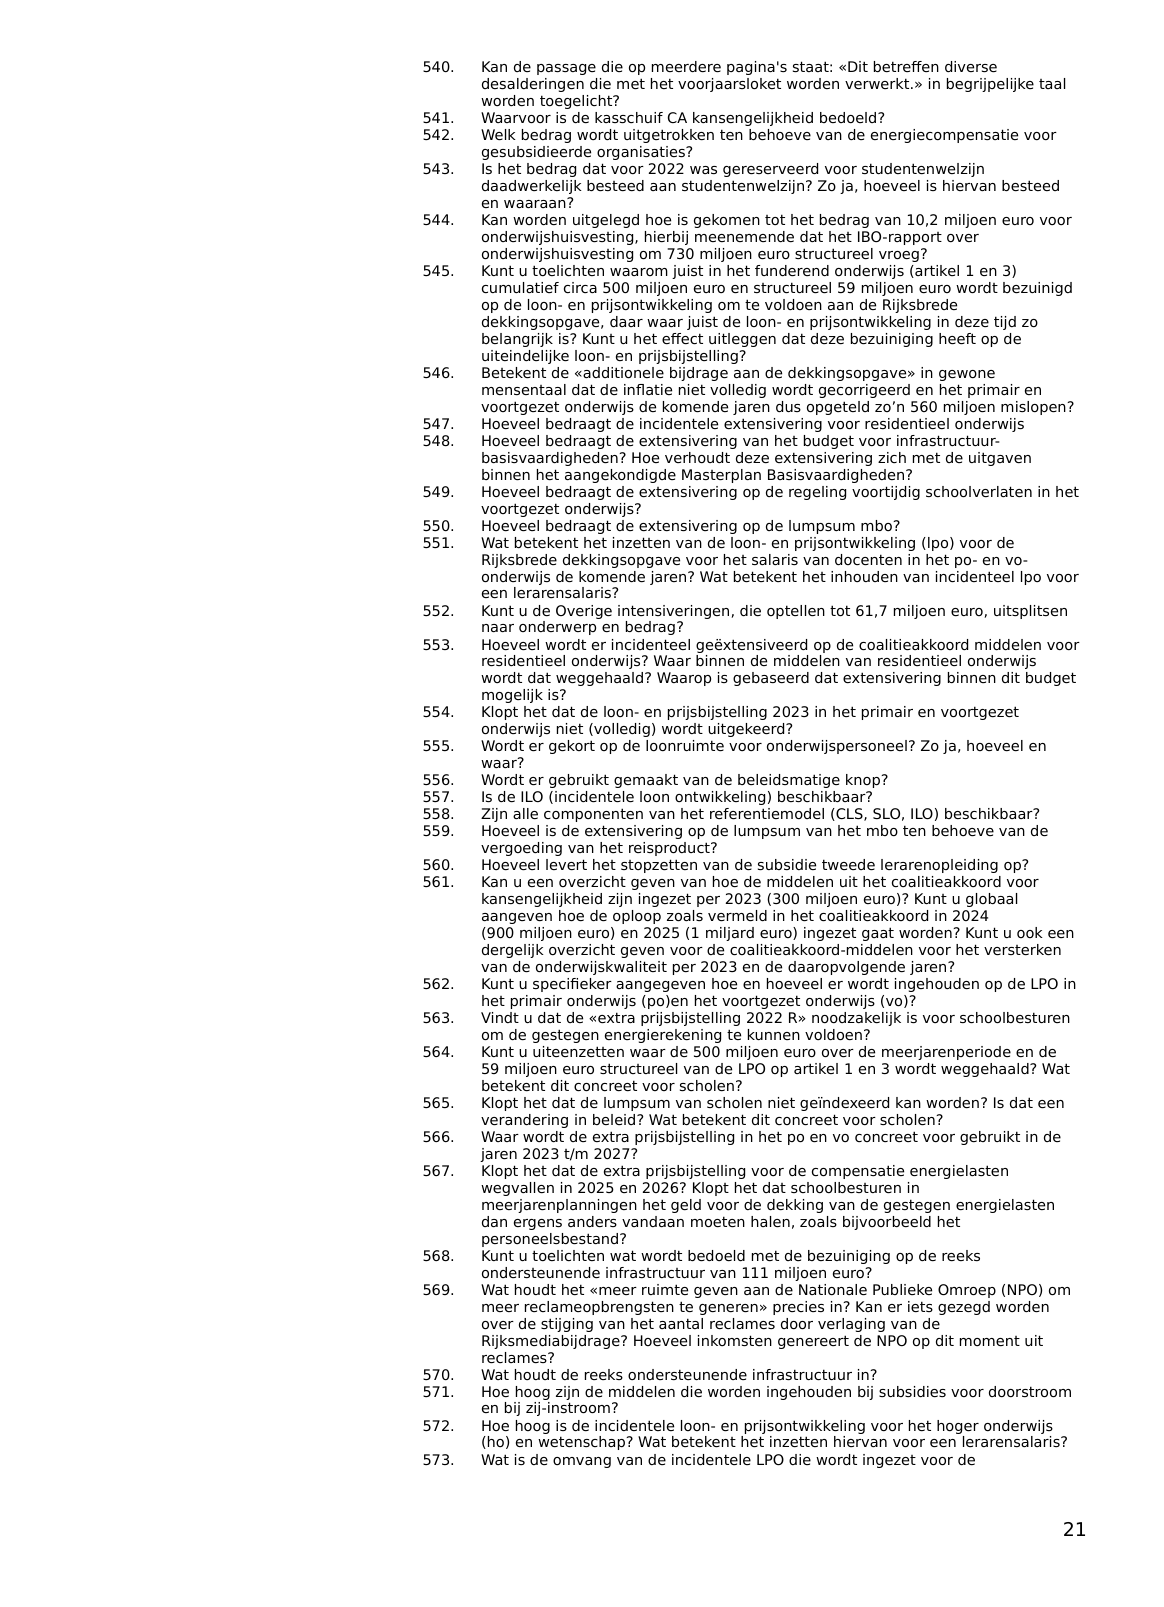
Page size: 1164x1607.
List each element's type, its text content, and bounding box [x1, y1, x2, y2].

table_cell Zijn alle componenten van het referentiemodel (CLS, SLO, ILO) beschikbaar? [475, 806, 1087, 823]
table_cell 573. [422, 1451, 475, 1468]
table_cell Hoeveel bedraagt de extensivering op de regeling voortijdig schoolverlaten in het voortgezet onderwijs? [475, 484, 1087, 517]
table_cell 543. [422, 161, 475, 212]
table_cell Waarvoor is de kasschuif CA kansengelijkheid bedoeld? [475, 110, 1087, 127]
table_cell 551. [422, 535, 475, 602]
table_cell Hoeveel is de extensivering op de lumpsum van het mbo ten behoeve van de vergoeding van het reisproduct? [475, 823, 1087, 857]
table_cell 561. [422, 874, 475, 976]
table_cell 544. [422, 212, 475, 263]
table_cell Wat houdt het «meer ruimte geven aan de Nationale Publieke Omroep (NPO) om meer reclameopbrengsten te generen» precies in? Kan er iets gezegd worden over de stijging van het aantal reclames door verlaging van de Rijksmediabijdrage? Hoeveel inkomsten genereert de NPO op dit moment uit reclames? [475, 1282, 1087, 1366]
table_cell 554. [422, 704, 475, 738]
table_cell Kunt u specifieker aangegeven hoe en hoeveel er wordt ingehouden op de LPO in het primair onderwijs (po)en het voortgezet onderwijs (vo)? [475, 976, 1087, 1010]
table_cell 546. [422, 365, 475, 416]
table_cell 552. [422, 603, 475, 636]
table_cell 555. [422, 738, 475, 772]
table_cell 572. [422, 1418, 475, 1451]
table_cell 542. [422, 127, 475, 161]
table_cell 570. [422, 1366, 475, 1383]
table_cell Hoeveel wordt er incidenteel geëxtensiveerd op de coalitieakkoord middelen voor residentieel onderwijs? Waar binnen de middelen van residentieel onderwijs wordt dat weggehaald? Waarop is gebaseerd dat extensivering binnen dit budget mogelijk is? [475, 636, 1087, 704]
table_cell 545. [422, 263, 475, 365]
table_cell Klopt het dat de extra prijsbijstelling voor de compensatie energielasten wegvallen in 2025 en 2026? Klopt het dat schoolbesturen in meerjarenplanningen het geld voor de dekking van de gestegen energielasten dan ergens anders vandaan moeten halen, zoals bijvoorbeeld het personeelsbestand? [475, 1163, 1087, 1248]
table_cell Kunt u toelichten wat wordt bedoeld met de bezuiniging op de reeks ondersteunende infrastructuur van 111 miljoen euro? [475, 1248, 1087, 1282]
table_cell 553. [422, 636, 475, 704]
table_cell 556. [422, 772, 475, 789]
table_cell 564. [422, 1044, 475, 1095]
table_cell 566. [422, 1129, 475, 1163]
table_cell 548. [422, 433, 475, 483]
table_cell 541. [422, 110, 475, 127]
table_cell Hoe hoog is de incidentele loon- en prijsontwikkeling voor het hoger onderwijs (ho) en wetenschap? Wat betekent het inzetten hiervan voor een lerarensalaris? [475, 1418, 1087, 1451]
table_cell 571. [422, 1384, 475, 1417]
table_cell 558. [422, 806, 475, 823]
table_cell 557. [422, 789, 475, 806]
table_cell Wat betekent het inzetten van de loon- en prijsontwikkeling (lpo) voor de Rijksbrede dekkingsopgave voor het salaris van docenten in het po- en vo-onderwijs de komende jaren? Wat betekent het inhouden van incidenteel lpo voor een lerarensalaris? [475, 535, 1087, 602]
table_cell 569. [422, 1282, 475, 1366]
table_cell Hoeveel bedraagt de extensivering op de lumpsum mbo? [475, 518, 1087, 534]
table_cell Kan de passage die op meerdere pagina's staat: «Dit betreffen diverse desalderingen die met het voorjaarsloket worden verwerkt.» in begrijpelijke taal worden toegelicht? [475, 59, 1087, 110]
table_cell Hoeveel bedraagt de extensivering van het budget voor infrastructuur-basisvaardigheden? Hoe verhoudt deze extensivering zich met de uitgaven binnen het aangekondigde Masterplan Basisvaardigheden? [475, 433, 1087, 483]
table_cell Kan worden uitgelegd hoe is gekomen tot het bedrag van 10,2 miljoen euro voor onderwijshuisvesting, hierbij meenemende dat het IBO-rapport over onderwijshuisvesting om 730 miljoen euro structureel vroeg? [475, 212, 1087, 263]
table_cell Betekent de «additionele bijdrage aan de dekkingsopgave» in gewone mensentaal dat de inflatie niet volledig wordt gecorrigeerd en het primair en voortgezet onderwijs de komende jaren dus opgeteld zo’n 560 miljoen mislopen? [475, 365, 1087, 416]
table_cell Wat is de omvang van de incidentele LPO die wordt ingezet voor de [475, 1451, 1087, 1468]
table_cell 562. [422, 976, 475, 1010]
table_cell Kunt u uiteenzetten waar de 500 miljoen euro over de meerjarenperiode en de 59 miljoen euro structureel van de LPO op artikel 1 en 3 wordt weggehaald? Wat betekent dit concreet voor scholen? [475, 1044, 1087, 1095]
table_cell Is het bedrag dat voor 2022 was gereserveerd voor studentenwelzijn daadwerkelijk besteed aan studentenwelzijn? Zo ja, hoeveel is hiervan besteed en waaraan? [475, 161, 1087, 212]
table_cell Kan u een overzicht geven van hoe de middelen uit het coalitieakkoord voor kansengelijkheid zijn ingezet per 2023 (300 miljoen euro)? Kunt u globaal aangeven hoe de oploop zoals vermeld in het coalitieakkoord in 2024 (900 miljoen euro) en 2025 (1 miljard euro) ingezet gaat worden? Kunt u ook een dergelijk overzicht geven voor de coalitieakkoord-middelen voor het versterken van de onderwijskwaliteit per 2023 en de daaropvolgende jaren? [475, 874, 1087, 976]
table_cell 559. [422, 823, 475, 857]
table_cell Klopt het dat de loon- en prijsbijstelling 2023 in het primair en voortgezet onderwijs niet (volledig) wordt uitgekeerd? [475, 704, 1087, 738]
table_cell Hoeveel bedraagt de incidentele extensivering voor residentieel onderwijs [475, 416, 1087, 433]
table_cell 560. [422, 857, 475, 874]
table_cell Wordt er gekort op de loonruimte voor onderwijspersoneel? Zo ja, hoeveel en waar? [475, 738, 1087, 772]
table_cell 547. [422, 416, 475, 433]
table_cell Welk bedrag wordt uitgetrokken ten behoeve van de energiecompensatie voor gesubsidieerde organisaties? [475, 127, 1087, 161]
table_cell 568. [422, 1248, 475, 1282]
table_cell 549. [422, 484, 475, 517]
table_cell 563. [422, 1010, 475, 1044]
table_cell Klopt het dat de lumpsum van scholen niet geïndexeerd kan worden? Is dat een verandering in beleid? Wat betekent dit concreet voor scholen? [475, 1095, 1087, 1129]
table_cell 550. [422, 518, 475, 534]
table_cell Kunt u toelichten waarom juist in het funderend onderwijs (artikel 1 en 3) cumulatief circa 500 miljoen euro en structureel 59 miljoen euro wordt bezuinigd op de loon- en prijsontwikkeling om te voldoen aan de Rijksbrede dekkingsopgave, daar waar juist de loon- en prijsontwikkeling in deze tijd zo belangrijk is? Kunt u het effect uitleggen dat deze bezuiniging heeft op de uiteindelijke loon- en prijsbijstelling? [475, 263, 1087, 365]
table_cell Hoe hoog zijn de middelen die worden ingehouden bij subsidies voor doorstroom en bij zij-instroom? [475, 1384, 1087, 1417]
table_cell Kunt u de Overige intensiveringen, die optellen tot 61,7 miljoen euro, uitsplitsen naar onderwerp en bedrag? [475, 603, 1087, 636]
table_cell Wordt er gebruikt gemaakt van de beleidsmatige knop? [475, 772, 1087, 789]
table_cell Waar wordt de extra prijsbijstelling in het po en vo concreet voor gebruikt in de jaren 2023 t/m 2027? [475, 1129, 1087, 1163]
table_cell 567. [422, 1163, 475, 1248]
table_cell 565. [422, 1095, 475, 1129]
table_cell Hoeveel levert het stopzetten van de subsidie tweede lerarenopleiding op? [475, 857, 1087, 874]
table_cell 540. [422, 59, 475, 110]
table_cell Is de ILO (incidentele loon ontwikkeling) beschikbaar? [475, 789, 1087, 806]
table_cell Vindt u dat de «extra prijsbijstelling 2022 R» noodzakelijk is voor schoolbesturen om de gestegen energierekening te kunnen voldoen? [475, 1010, 1087, 1044]
table_cell Wat houdt de reeks ondersteunende infrastructuur in? [475, 1366, 1087, 1383]
